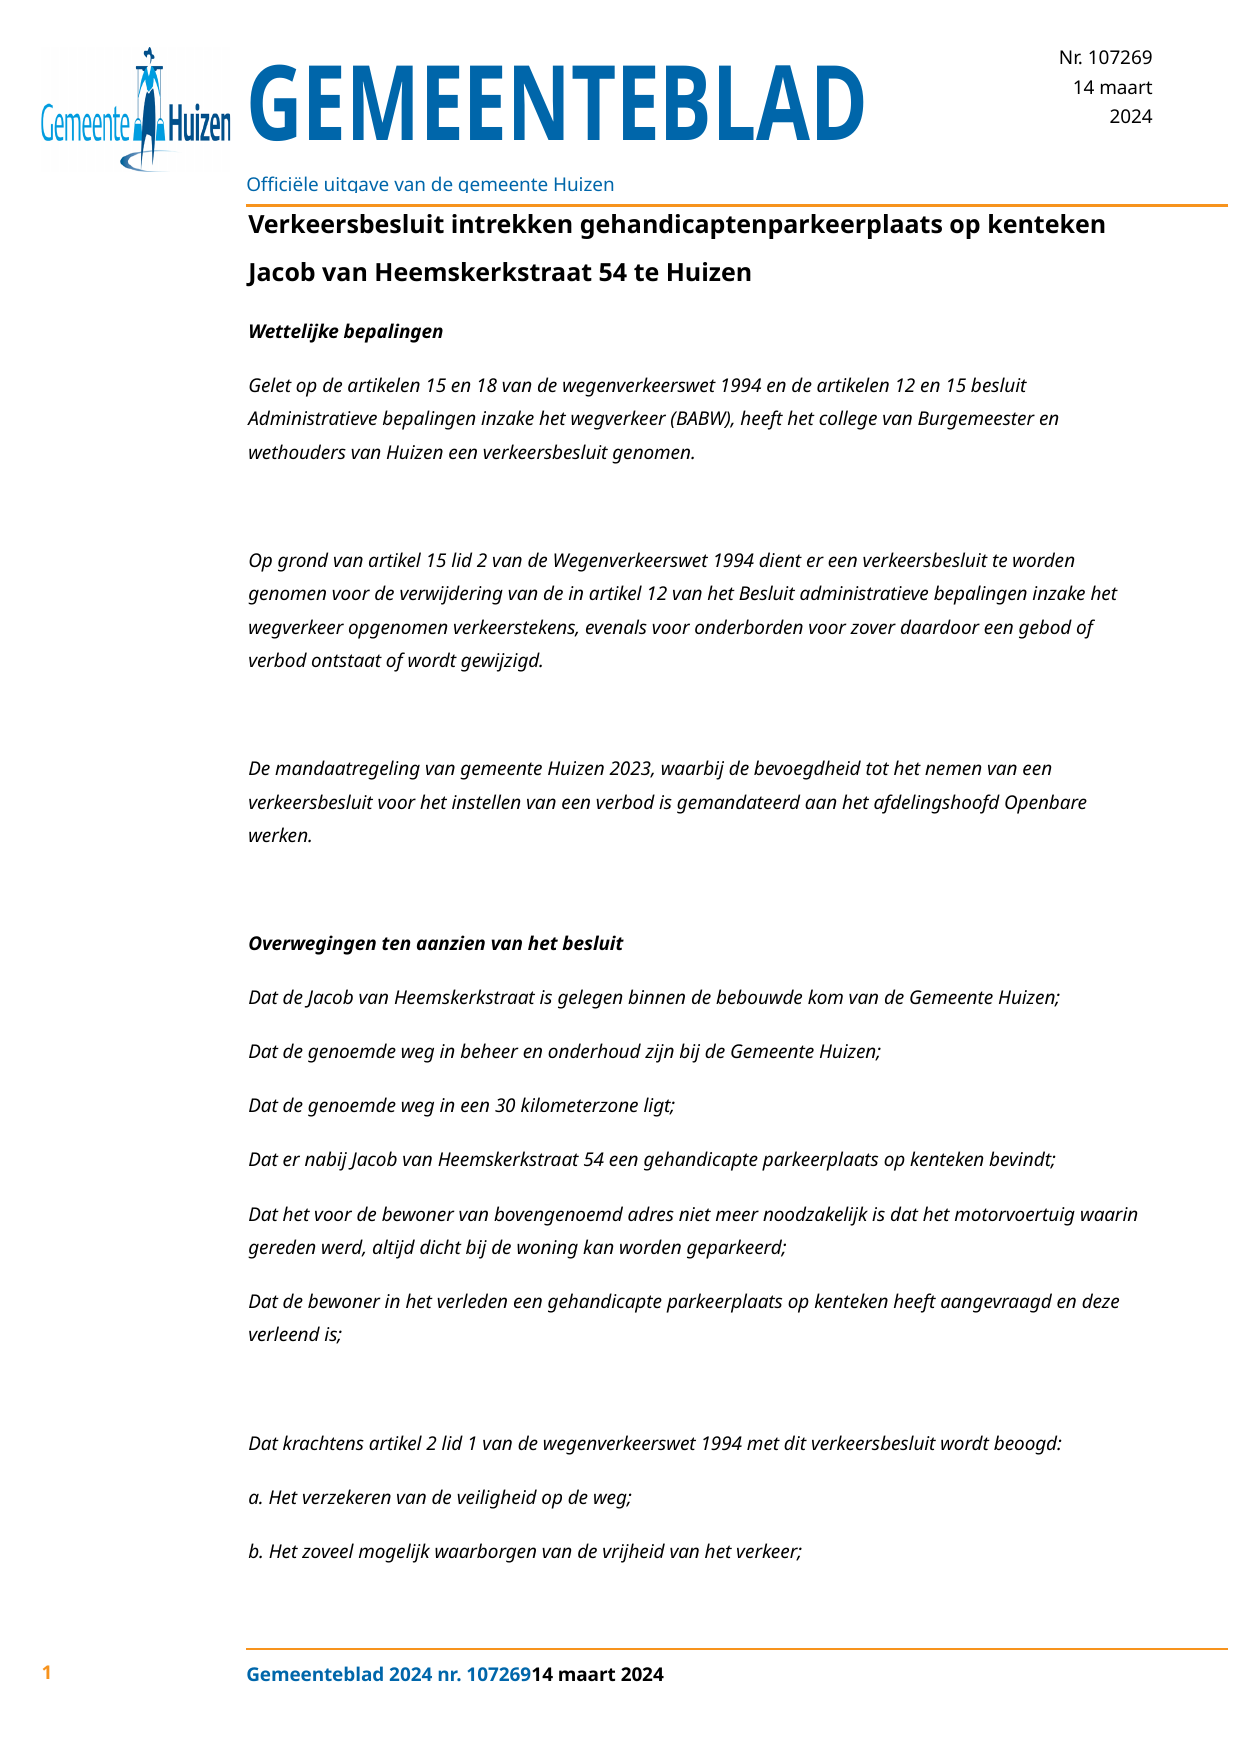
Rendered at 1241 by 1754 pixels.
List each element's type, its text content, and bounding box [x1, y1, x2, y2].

picture [41, 47, 231, 172]
text Dat de bewoner in het verleden een gehandicapte parkeerplaats op kenteken heeft aangevraagd en deze verleend is; [248, 1288, 1152, 1347]
text Gelet op de artikelen 15 en 18 van de wegenverkeerswet 1994 en de artikelen 12 en 15 besluit Administratieve bepalingen inzake het wegverkeer (BABW), heeft het college van Burgemeester en wethouders van Huizen een verkeersbesluit genomen. [248, 372, 1152, 464]
text Wettelijke bepalingen [248, 318, 1152, 344]
text Dat krachtens artikel 2 lid 1 van de wegenverkeerswet 1994 met dit verkeersbesluit wordt beoogd: [248, 1430, 1152, 1456]
text Dat het voor de bewoner van bovengenoemd adres niet meer noodzakelijk is dat het motorvoertuig waarin gereden werd, altijd dicht bij de woning kan worden geparkeerd; [248, 1201, 1152, 1260]
text Dat de genoemde weg in een 30 kilometerzone ligt; [248, 1093, 1152, 1118]
text Verkeersbesluit intrekken gehandicaptenparkeerplaats op kenteken Jacob van Heemskerkstraat 54 te Huizen [248, 207, 1152, 288]
text De mandaatregeling van gemeente Huizen 2023, waarbij de bevoegdheid tot het nemen van een verkeersbesluit voor het instellen van een verbod is gemandateerd aan het afdelingshoofd Openbare werken. [248, 755, 1152, 848]
text Dat er nabij Jacob van Heemskerkstraat 54 een gehandicapte parkeerplaats op kenteken bevindt; [248, 1147, 1152, 1172]
text Dat de Jacob van Heemskerkstraat is gelegen binnen de bebouwde kom van de Gemeente Huizen; [248, 984, 1152, 1010]
text Dat de genoemde weg in beheer en onderhoud zijn bij de Gemeente Huizen; [248, 1038, 1152, 1064]
text Op grond van artikel 15 lid 2 van de Wegenverkeerswet 1994 dient er een verkeersbesluit te worden genomen voor de verwijdering van de in artikel 12 van het Besluit administratieve bepalingen inzake het wegverkeer opgenomen verkeerstekens, evenals voor onderborden voor zover daardoor een gebod of verbod ontstaat of wordt gewijzigd. [248, 547, 1152, 673]
text a. Het verzekeren van de veiligheid op de weg; [248, 1484, 1152, 1509]
text b. Het zoveel mogelijk waarborgen van de vrijheid van het verkeer; [248, 1538, 1152, 1564]
text Overwegingen ten aanzien van het besluit [248, 930, 1152, 956]
